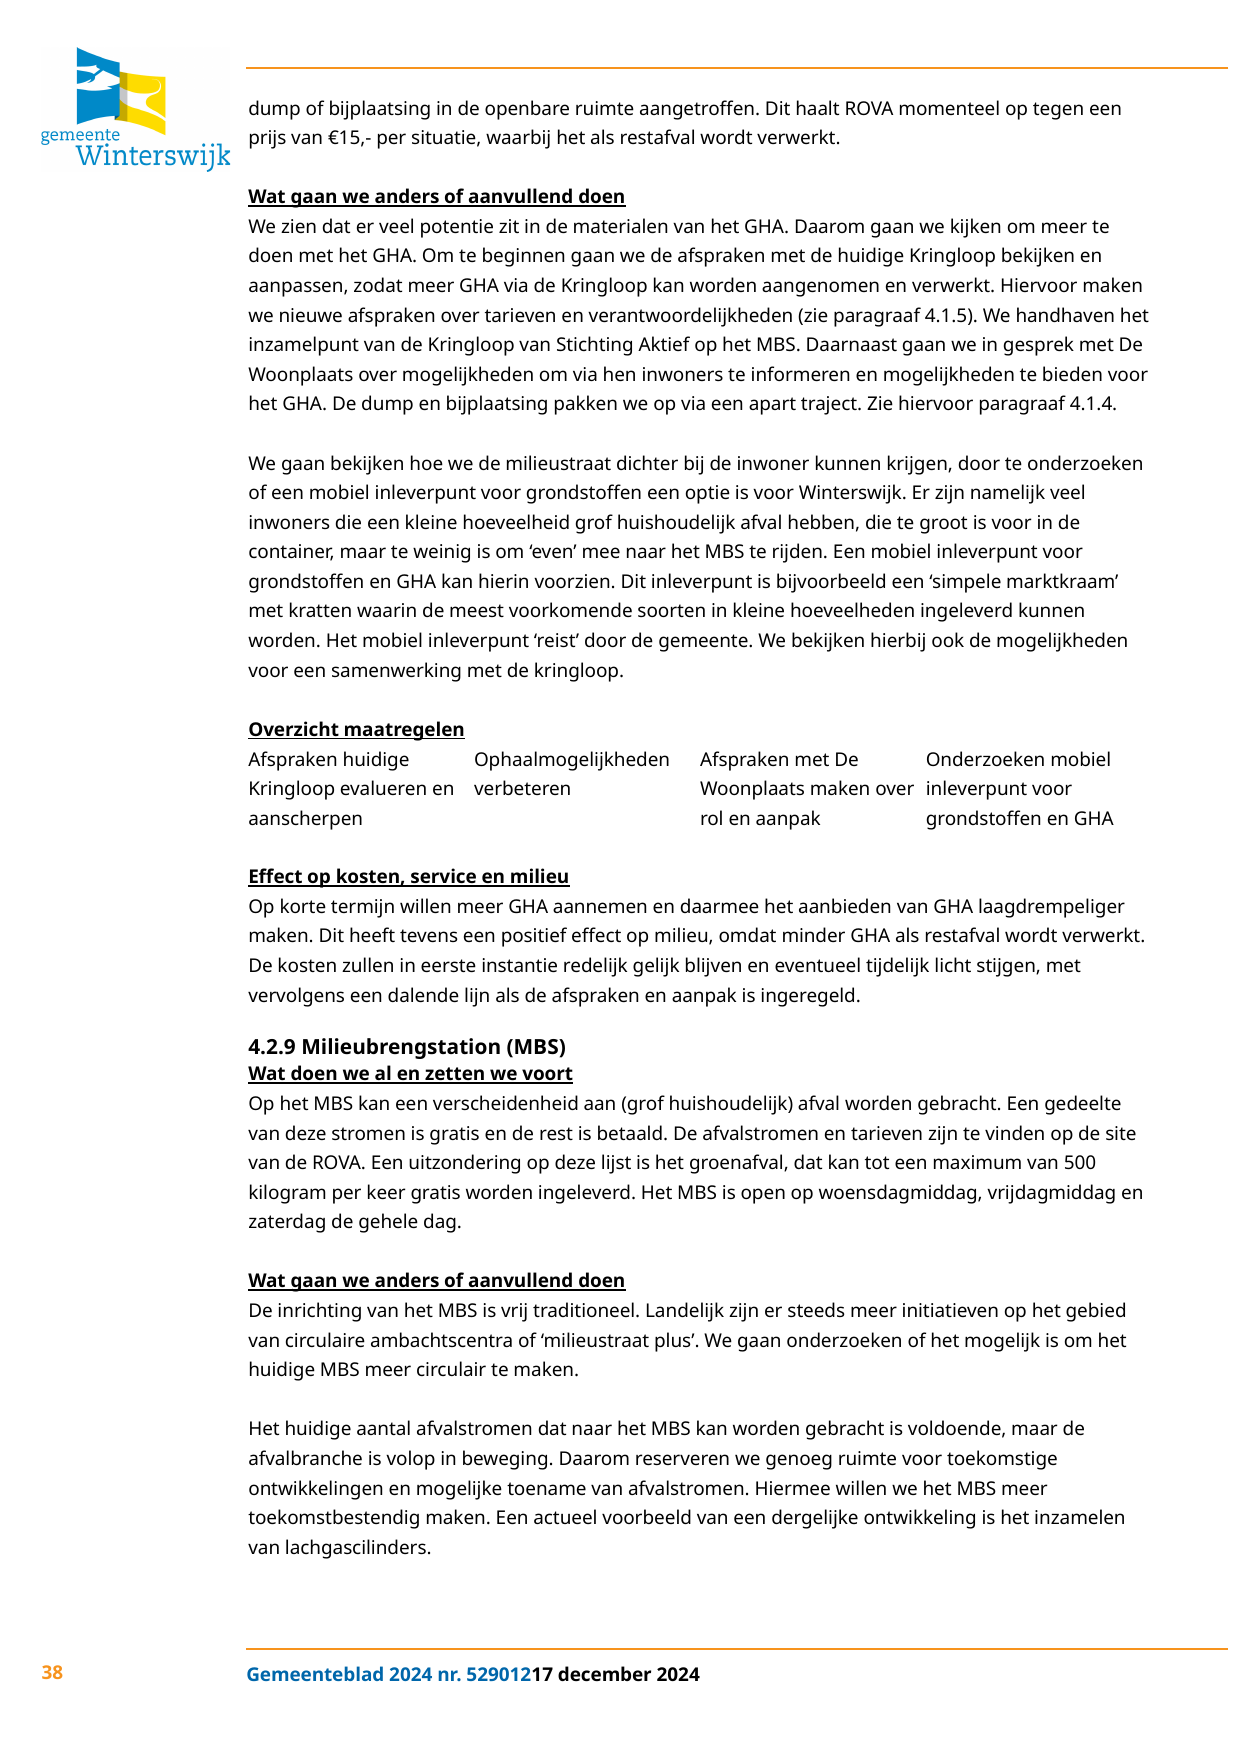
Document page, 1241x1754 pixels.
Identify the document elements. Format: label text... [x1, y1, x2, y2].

text Wat doen we al en zetten we voort [248, 1061, 1152, 1086]
text Effect op kosten, service en milieu [248, 863, 1152, 889]
text 4.2.9 Milieubrengstation (MBS) [248, 1032, 1152, 1061]
text Wat gaan we anders of aanvullend doen [248, 1268, 1152, 1293]
text Het huidige aantal afvalstromen dat naar het MBS kan worden gebracht is voldoende, maar de afvalbranche is volop in beweging. Daarom reserveren we genoeg ruimte voor toekomstige ontwikkelingen en mogelijke toename van afvalstromen. Hiermee willen we het MBS meer toekomstbestendig maken. Een actueel voorbeeld van een dergelijke ontwikkeling is het inzamelen van lachgascilinders. [248, 1416, 1152, 1560]
table_header Afspraken huidige Kringloop evalueren en aanscherpen [248, 746, 474, 831]
text De inrichting van het MBS is vrij traditioneel. Landelijk zijn er steeds meer initiatieven op het gebied van circulaire ambachtscentra of ‘milieustraat plus’. We gaan onderzoeken of het mogelijk is om het huidige MBS meer circulair te maken. [248, 1297, 1152, 1382]
text dump of bijplaatsing in de openbare ruimte aangetroffen. Dit haalt ROVA momenteel op tegen een prijs van €15,- per situatie, waarbij het als restafval wordt verwerkt. [248, 95, 1152, 150]
table_header Afspraken met De Woonplaats maken over rol en aanpak [700, 746, 926, 831]
table_header Onderzoeken mobiel inleverpunt voor grondstoffen en GHA [926, 746, 1152, 831]
text Wat gaan we anders of aanvullend doen [248, 183, 1152, 209]
text We zien dat er veel potentie zit in de materialen van het GHA. Daarom gaan we kijken om meer te doen met het GHA. Om te beginnen gaan we de afspraken met de huidige Kringloop bekijken en aanpassen, zodat meer GHA via de Kringloop kan worden aangenomen en verwerkt. Hiervoor maken we nieuwe afspraken over tarieven en verantwoordelijkheden (zie paragraaf 4.1.5). We handhaven het inzamelpunt van de Kringloop van Stichting Aktief op het MBS. Daarnaast gaan we in gesprek met De Woonplaats over mogelijkheden om via hen inwoners te informeren en mogelijkheden te bieden voor het GHA. De dump en bijplaatsing pakken we op via een apart traject. Zie hiervoor paragraaf 4.1.4. [248, 213, 1152, 416]
text Overzicht maatregelen [248, 716, 1152, 742]
text Op het MBS kan een verscheidenheid aan (grof huishoudelijk) afval worden gebracht. Een gedeelte van deze stromen is gratis en de rest is betaald. De afvalstromen en tarieven zijn te vinden op de site van de ROVA. Een uitzondering op deze lijst is het groenafval, dat kan tot een maximum van 500 kilogram per keer gratis worden ingeleverd. Het MBS is open op woensdagmiddag, vrijdagmiddag en zaterdag de gehele dag. [248, 1090, 1152, 1234]
text We gaan bekijken hoe we de milieustraat dichter bij de inwoner kunnen krijgen, door te onderzoeken of een mobiel inleverpunt voor grondstoffen een optie is voor Winterswijk. Er zijn namelijk veel inwoners die een kleine hoeveelheid grof huishoudelijk afval hebben, die te groot is voor in de container, maar te weinig is om ‘even’ mee naar het MBS te rijden. Een mobiel inleverpunt voor grondstoffen en GHA kan hierin voorzien. Dit inleverpunt is bijvoorbeeld een ‘simpele marktkraam’ met kratten waarin de meest voorkomende soorten in kleine hoeveelheden ingeleverd kunnen worden. Het mobiel inleverpunt ‘reist’ door de gemeente. We bekijken hierbij ook de mogelijkheden voor een samenwerking met de kringloop. [248, 450, 1152, 683]
table_header Ophaalmogelijkheden verbeteren [474, 746, 700, 831]
picture [225, 153, 231, 162]
picture [41, 47, 231, 172]
text Op korte termijn willen meer GHA aannemen en daarmee het aanbieden van GHA laagdrempeliger maken. Dit heeft tevens een positief effect op milieu, omdat minder GHA als restafval wordt verwerkt. De kosten zullen in eerste instantie redelijk gelijk blijven en eventueel tijdelijk licht stijgen, met vervolgens een dalende lijn als de afspraken en aanpak is ingeregeld. [248, 893, 1152, 1007]
